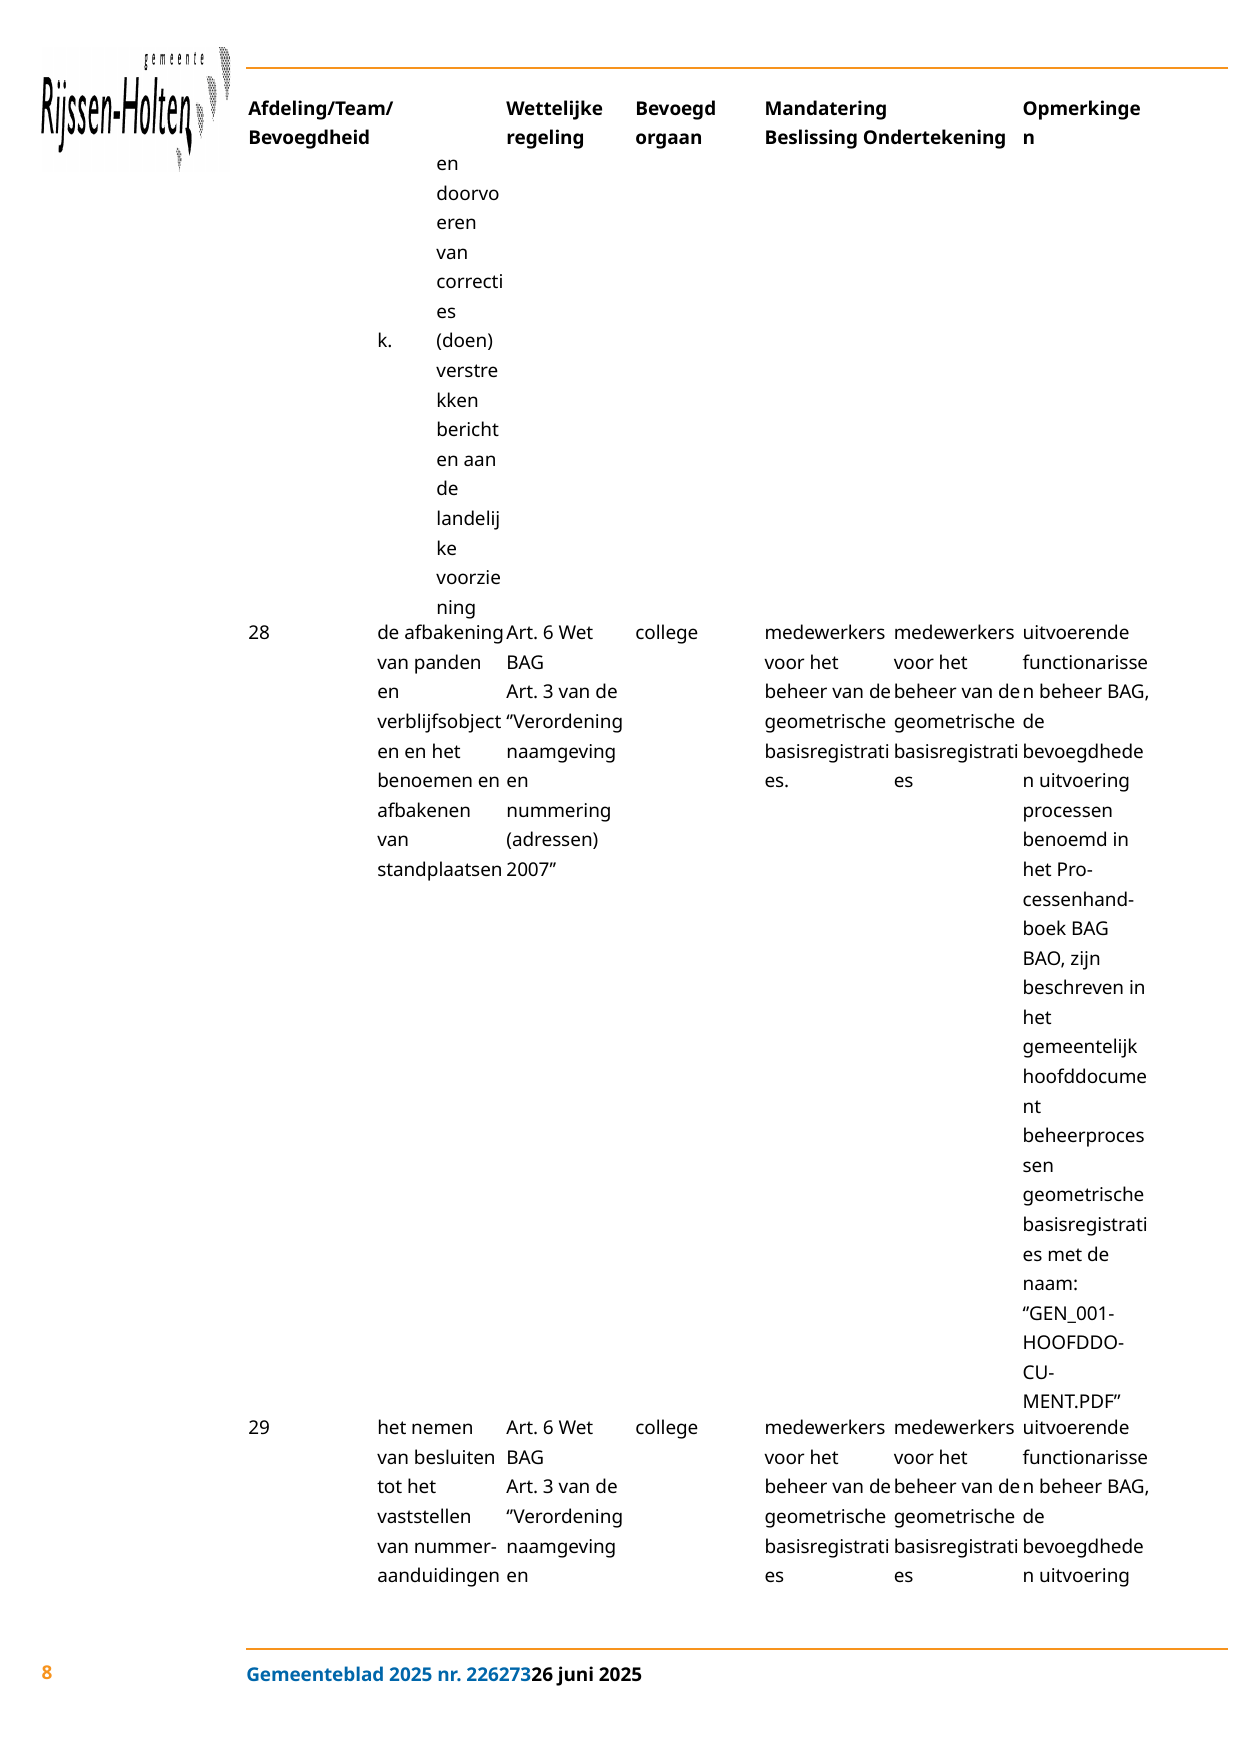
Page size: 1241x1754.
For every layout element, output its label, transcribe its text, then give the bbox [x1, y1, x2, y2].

table_cell [248, 150, 377, 619]
table_cell medewerkers voor het beheer van de geometrische basisregistraties [894, 620, 1022, 1414]
table_cell en doorvoeren van correcties (doen) verstrekken berichten aan de landelijke voorziening [377, 150, 506, 619]
table_cell college [635, 1415, 764, 1588]
table_cell [894, 150, 1022, 619]
table_cell uitvoerende functionarissen beheer BAG, de bevoegdheden uitvoering [1023, 1415, 1152, 1588]
table_cell college [635, 620, 764, 1414]
table_cell Art. 6 Wet BAG Art. 3 van de ‘’Verordening naamgeving en [506, 1415, 635, 1588]
table_cell [506, 150, 635, 619]
table_cell uitvoerende functionarissen beheer BAG, de bevoegdheden uitvoering processen benoemd in het Pro-cessenhand-boek BAG BAO, zijn beschreven in het gemeentelijk hoofddocument beheerprocessen geometrische basisregistraties met de naam: ‘’GEN_001-HOOFDDO-CU-MENT.PDF’’ [1023, 620, 1152, 1414]
table_cell het nemen van besluiten tot het vaststellen van nummer-aanduidingen [377, 1415, 506, 1588]
table_header Wettelijke regeling [506, 95, 635, 150]
table_header Mandatering Beslissing Ondertekening [764, 95, 1022, 150]
table_cell de afbakening van panden en verblijfsobjecten en het benoemen en afbakenen van standplaatsen [377, 620, 506, 1414]
table_cell 28 [248, 620, 377, 1414]
table_header Bevoegd orgaan [635, 95, 764, 150]
picture [41, 47, 231, 172]
table_cell [635, 150, 764, 619]
table_cell Art. 6 Wet BAG Art. 3 van de ‘’Verordening naamgeving en nummering (adressen) 2007’’ [506, 620, 635, 1414]
table_cell medewerkers voor het beheer van de geometrische basisregistraties. [764, 620, 893, 1414]
table_cell [764, 150, 893, 619]
table_header Afdeling/Team/Bevoegdheid [248, 95, 506, 150]
table_cell medewerkers voor het beheer van de geometrische basisregistraties [894, 1415, 1022, 1588]
table_cell medewerkers voor het beheer van de geometrische basisregistraties [764, 1415, 893, 1588]
table_cell 29 [248, 1415, 377, 1588]
table_cell [1023, 150, 1152, 619]
table_header Opmerkingen [1023, 95, 1152, 150]
